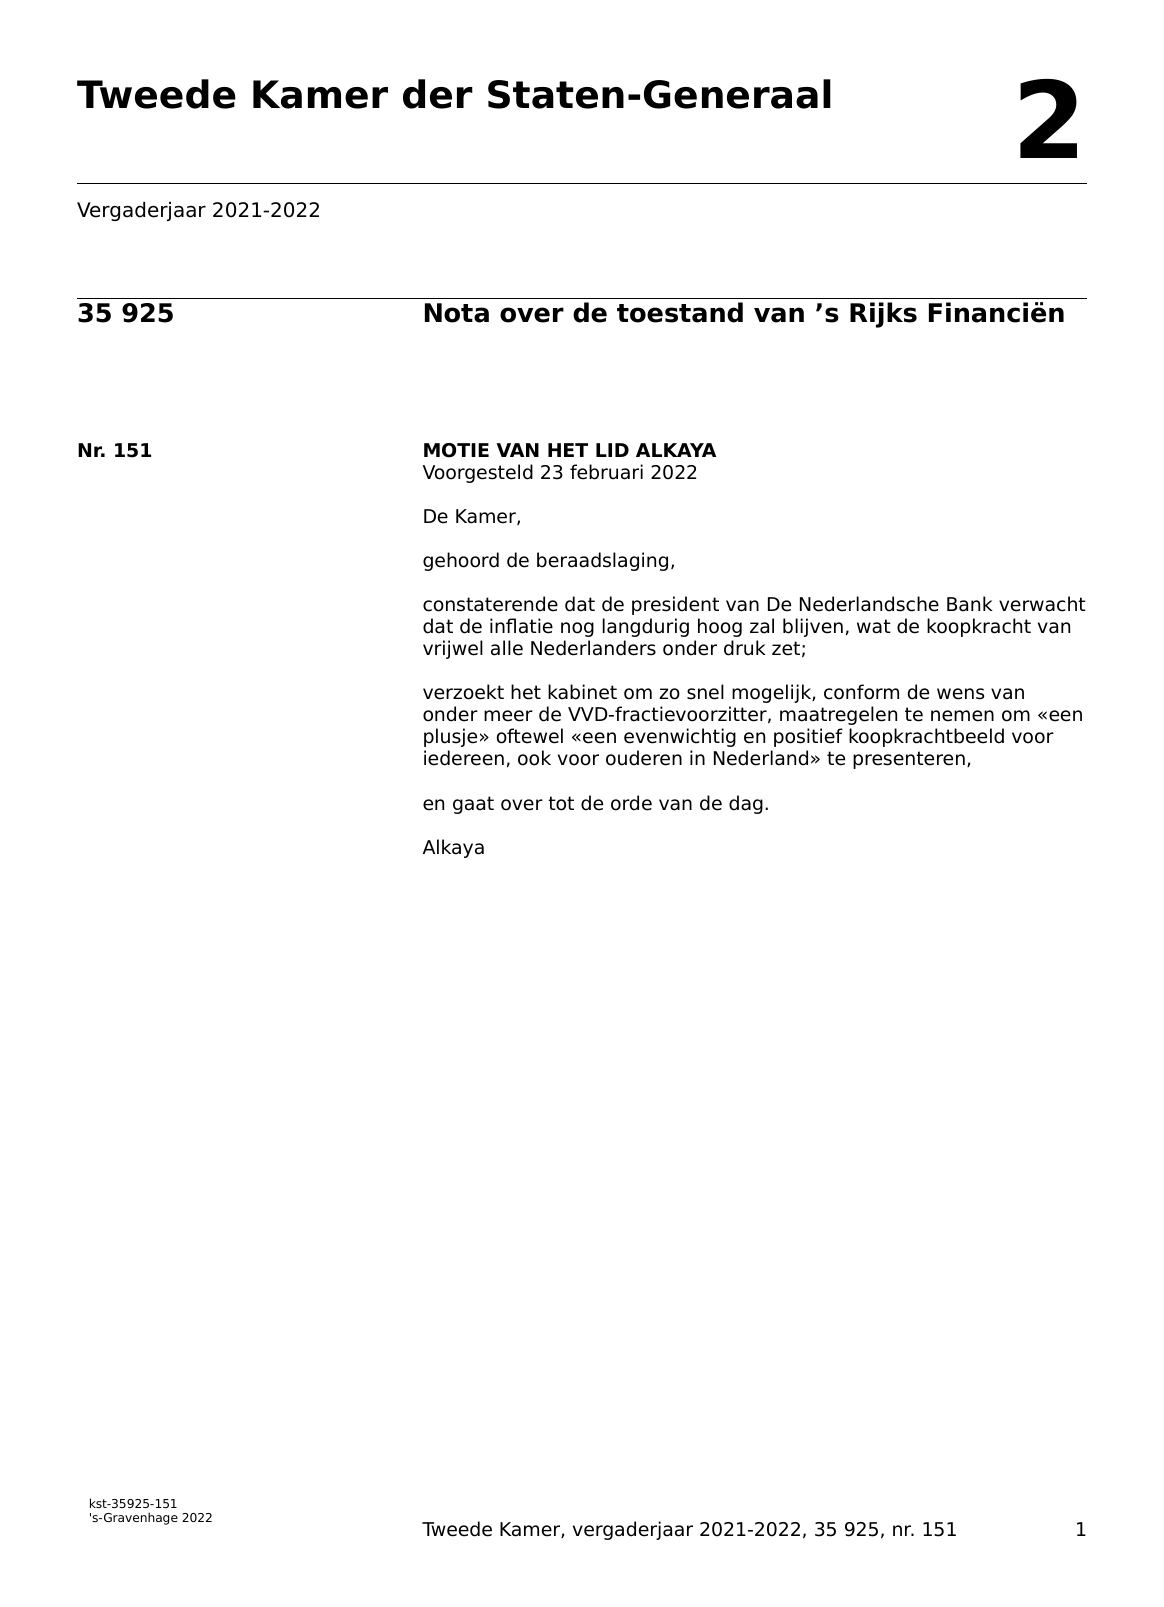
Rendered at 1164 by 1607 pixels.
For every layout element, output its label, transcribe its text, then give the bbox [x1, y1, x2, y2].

text en gaat over tot de orde van de dag. [422, 792, 1087, 814]
text Voorgesteld 23 februari 2022 [422, 462, 1087, 484]
text gehoord de beraadslaging, [422, 550, 1087, 572]
table_header 2 [886, 59, 1087, 183]
table_cell Vergaderjaar 2021-2022 [77, 184, 1087, 298]
text verzoekt het kabinet om zo snel mogelijk, conform de wens van onder meer de VVD-fractievoorzitter, maatregelen te nemen om «een plusje» oftewel «een evenwichtig en positief koopkrachtbeeld voor iedereen, ook voor ouderen in Nederland» te presenteren, [422, 682, 1087, 770]
text De Kamer, [422, 506, 1087, 528]
text 's-Gravenhage 2022 [88, 1511, 323, 1525]
subtitle Nr. 151 MOTIE VAN HET LID ALKAYA [77, 440, 1087, 462]
text constaterende dat de president van De Nederlandsche Bank verwacht dat de inflatie nog langdurig hoog zal blijven, wat de koopkracht van vrijwel alle Nederlanders onder druk zet; [422, 594, 1087, 660]
text Alkaya [422, 837, 1087, 858]
text kst-35925-151 [88, 1497, 323, 1511]
table_header Tweede Kamer der Staten-Generaal [77, 59, 886, 183]
subtitle 35 925 Nota over de toestand van ’s Rijks Financiën [77, 299, 1087, 329]
